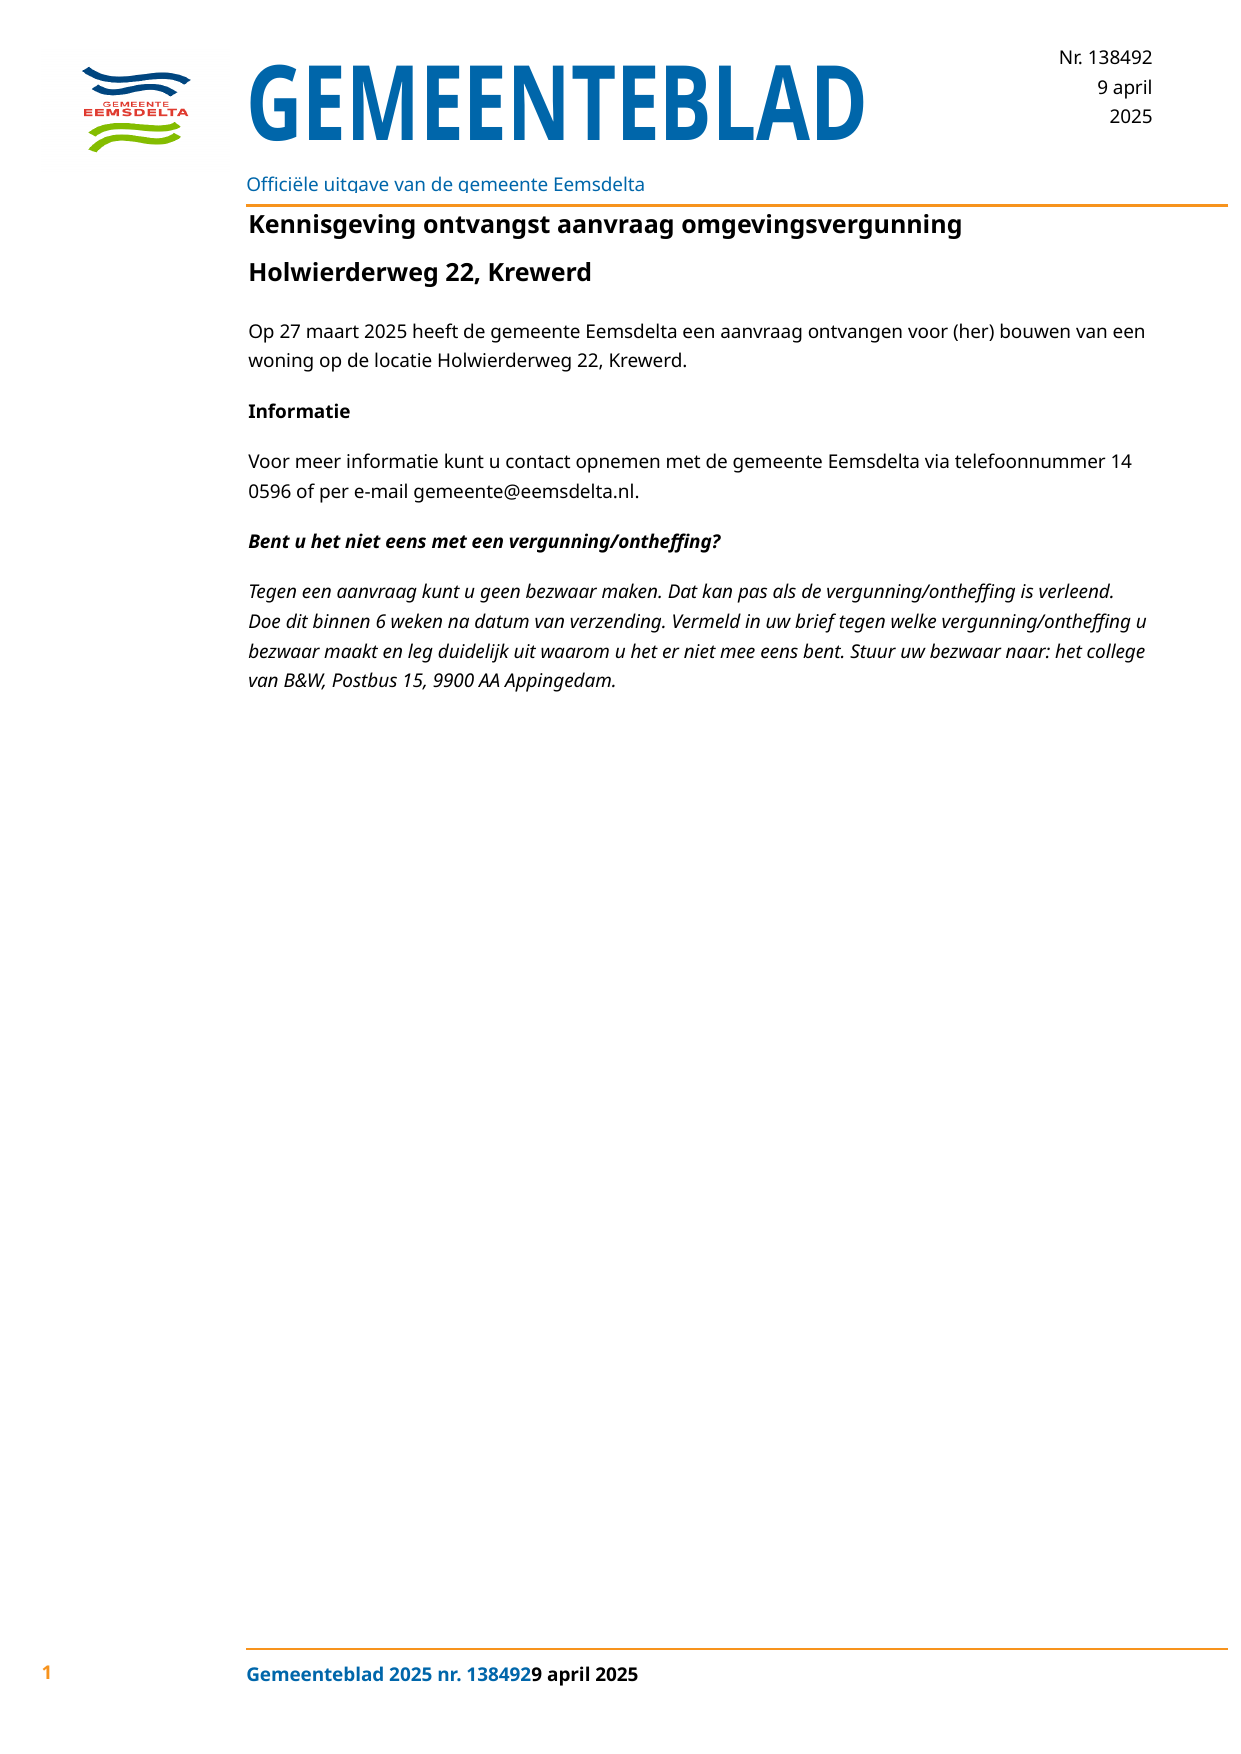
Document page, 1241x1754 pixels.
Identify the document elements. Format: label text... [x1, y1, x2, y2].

text Informatie [248, 398, 1152, 424]
text Bent u het niet eens met een vergunning/ontheffing? [248, 528, 1152, 554]
picture [41, 47, 231, 172]
text Voor meer informatie kunt u contact opnemen met de gemeente Eemsdelta via telefoonnummer 14 0596 of per e-mail gemeente@eemsdelta.nl. [248, 448, 1152, 504]
text Op 27 maart 2025 heeft de gemeente Eemsdelta een aanvraag ontvangen voor (her) bouwen van een woning op de locatie Holwierderweg 22, Krewerd. [248, 318, 1152, 373]
text Tegen een aanvraag kunt u geen bezwaar maken. Dat kan pas als de vergunning/ontheffing is verleend. Doe dit binnen 6 weken na datum van verzending. Vermeld in uw brief tegen welke vergunning/ontheffing u bezwaar maakt en leg duidelijk uit waarom u het er niet mee eens bent. Stuur uw bezwaar naar: het college van B&W, Postbus 15, 9900 AA Appingedam. [248, 579, 1152, 693]
text Kennisgeving ontvangst aanvraag omgevingsvergunning Holwierderweg 22, Krewerd [248, 207, 1152, 288]
